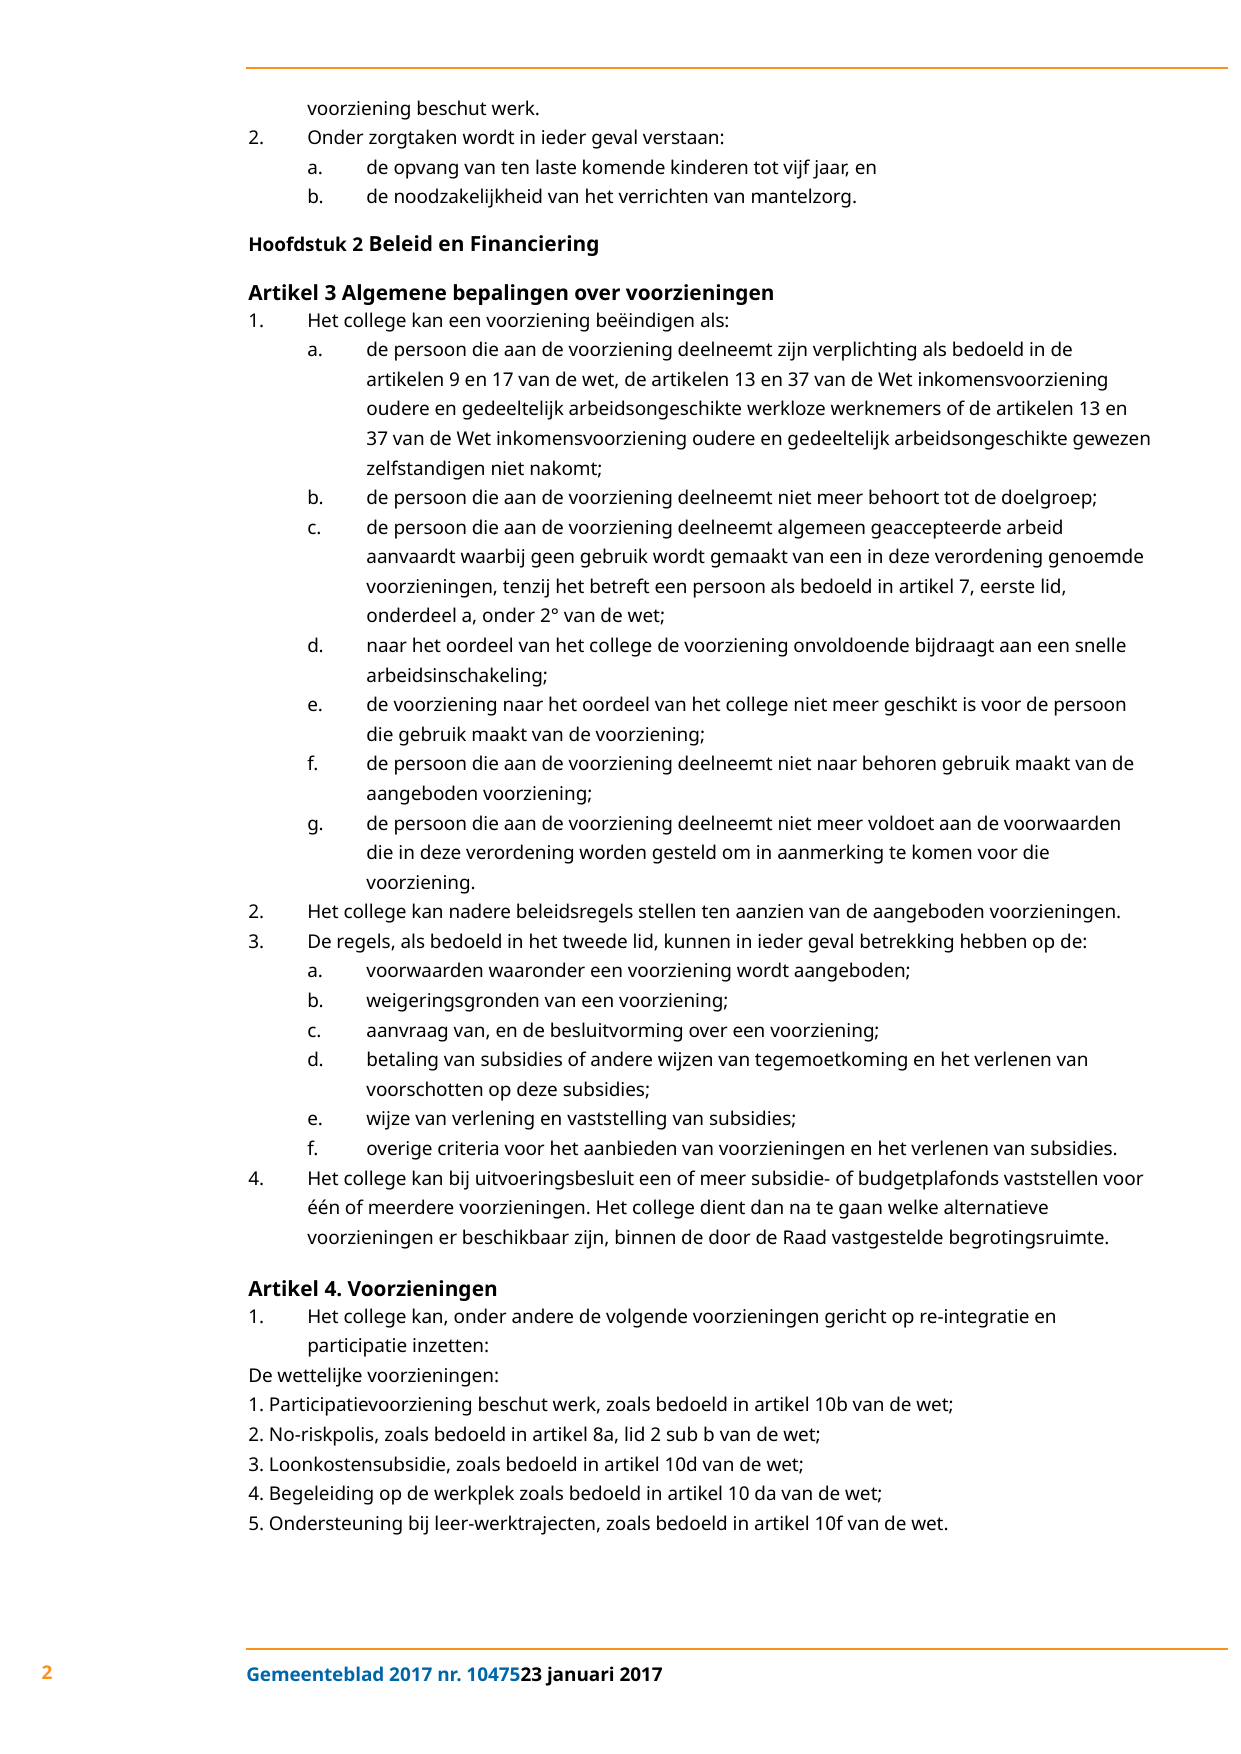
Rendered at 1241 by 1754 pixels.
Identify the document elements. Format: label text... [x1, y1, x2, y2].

text 2. No-riskpolis, zoals bedoeld in artikel 8a, lid 2 sub b van de wet; [248, 1421, 1152, 1447]
text 1. Participatievoorziening beschut werk, zoals bedoeld in artikel 10b van de wet; [248, 1392, 1152, 1417]
list voorwaarden waaronder een voorziening wordt aangeboden; [307, 958, 1152, 983]
list de persoon die aan de voorziening deelneemt niet meer behoort tot de doelgroep; [307, 484, 1152, 510]
text 5. Ondersteuning bij leer-werktrajecten, zoals bedoeld in artikel 10f van de wet. [248, 1510, 1152, 1536]
list de voorziening naar het oordeel van het college niet meer geschikt is voor de persoon die gebruik maakt van de voorziening; [307, 691, 1152, 747]
list Het college kan, onder andere de volgende voorzieningen gericht op re-integratie en participatie inzetten: [248, 1303, 1152, 1358]
list Het college kan bij uitvoeringsbesluit een of meer subsidie- of budgetplafonds vaststellen voor één of meerdere voorzieningen. Het college dient dan na te gaan welke alternatieve voorzieningen er beschikbaar zijn, binnen de door de Raad vastgestelde begrotingsruimte. [248, 1165, 1152, 1250]
list betaling van subsidies of andere wijzen van tegemoetkoming en het verlenen van voorschotten op deze subsidies; [307, 1046, 1152, 1102]
picture [41, 47, 231, 172]
list de persoon die aan de voorziening deelneemt zijn verplichting als bedoeld in de artikelen 9 en 17 van de wet, de artikelen 13 en 37 van de Wet inkomensvoorziening oudere en gedeeltelijk arbeidsongeschikte werkloze werknemers of de artikelen 13 en 37 van de Wet inkomensvoorziening oudere en gedeeltelijk arbeidsongeschikte gewezen zelfstandigen niet nakomt; [307, 336, 1152, 481]
text Artikel 3 Algemene bepalingen over voorzieningen [248, 278, 1152, 307]
list De regels, als bedoeld in het tweede lid, kunnen in ieder geval betrekking hebben op de: [248, 928, 1152, 954]
list de persoon die aan de voorziening deelneemt algemeen geaccepteerde arbeid aanvaardt waarbij geen gebruik wordt gemaakt van een in deze verordening genoemde voorzieningen, tenzij het betreft een persoon als bedoeld in artikel 7, eerste lid, onderdeel a, onder 2° van de wet; [307, 514, 1152, 628]
text De wettelijke voorzieningen: [248, 1362, 1152, 1388]
text Hoofdstuk 2 Beleid en Financiering [248, 229, 1152, 258]
list Het college kan nadere beleidsregels stellen ten aanzien van de aangeboden voorzieningen. [248, 898, 1152, 924]
list voorziening beschut werk. [248, 95, 1152, 121]
list overige criteria voor het aanbieden van voorzieningen en het verlenen van subsidies. [307, 1135, 1152, 1161]
list weigeringsgronden van een voorziening; [307, 987, 1152, 1013]
text 3. Loonkostensubsidie, zoals bedoeld in artikel 10d van de wet; [248, 1451, 1152, 1476]
text Artikel 4. Voorzieningen [248, 1274, 1152, 1303]
list de persoon die aan de voorziening deelneemt niet naar behoren gebruik maakt van de aangeboden voorziening; [307, 751, 1152, 806]
list naar het oordeel van het college de voorziening onvoldoende bijdraagt aan een snelle arbeidsinschakeling; [307, 632, 1152, 688]
text 4. Begeleiding op de werkplek zoals bedoeld in artikel 10 da van de wet; [248, 1480, 1152, 1506]
list aanvraag van, en de besluitvorming over een voorziening; [307, 1017, 1152, 1043]
list Het college kan een voorziening beëindigen als: [248, 307, 1152, 333]
list wijze van verlening en vaststelling van subsidies; [307, 1106, 1152, 1131]
list de persoon die aan de voorziening deelneemt niet meer voldoet aan de voorwaarden die in deze verordening worden gesteld om in aanmerking te komen voor die voorziening. [307, 810, 1152, 895]
list Onder zorgtaken wordt in ieder geval verstaan: [248, 124, 1152, 150]
list de noodzakelijkheid van het verrichten van mantelzorg. [307, 183, 1152, 209]
list de opvang van ten laste komende kinderen tot vijf jaar, en [307, 154, 1152, 180]
